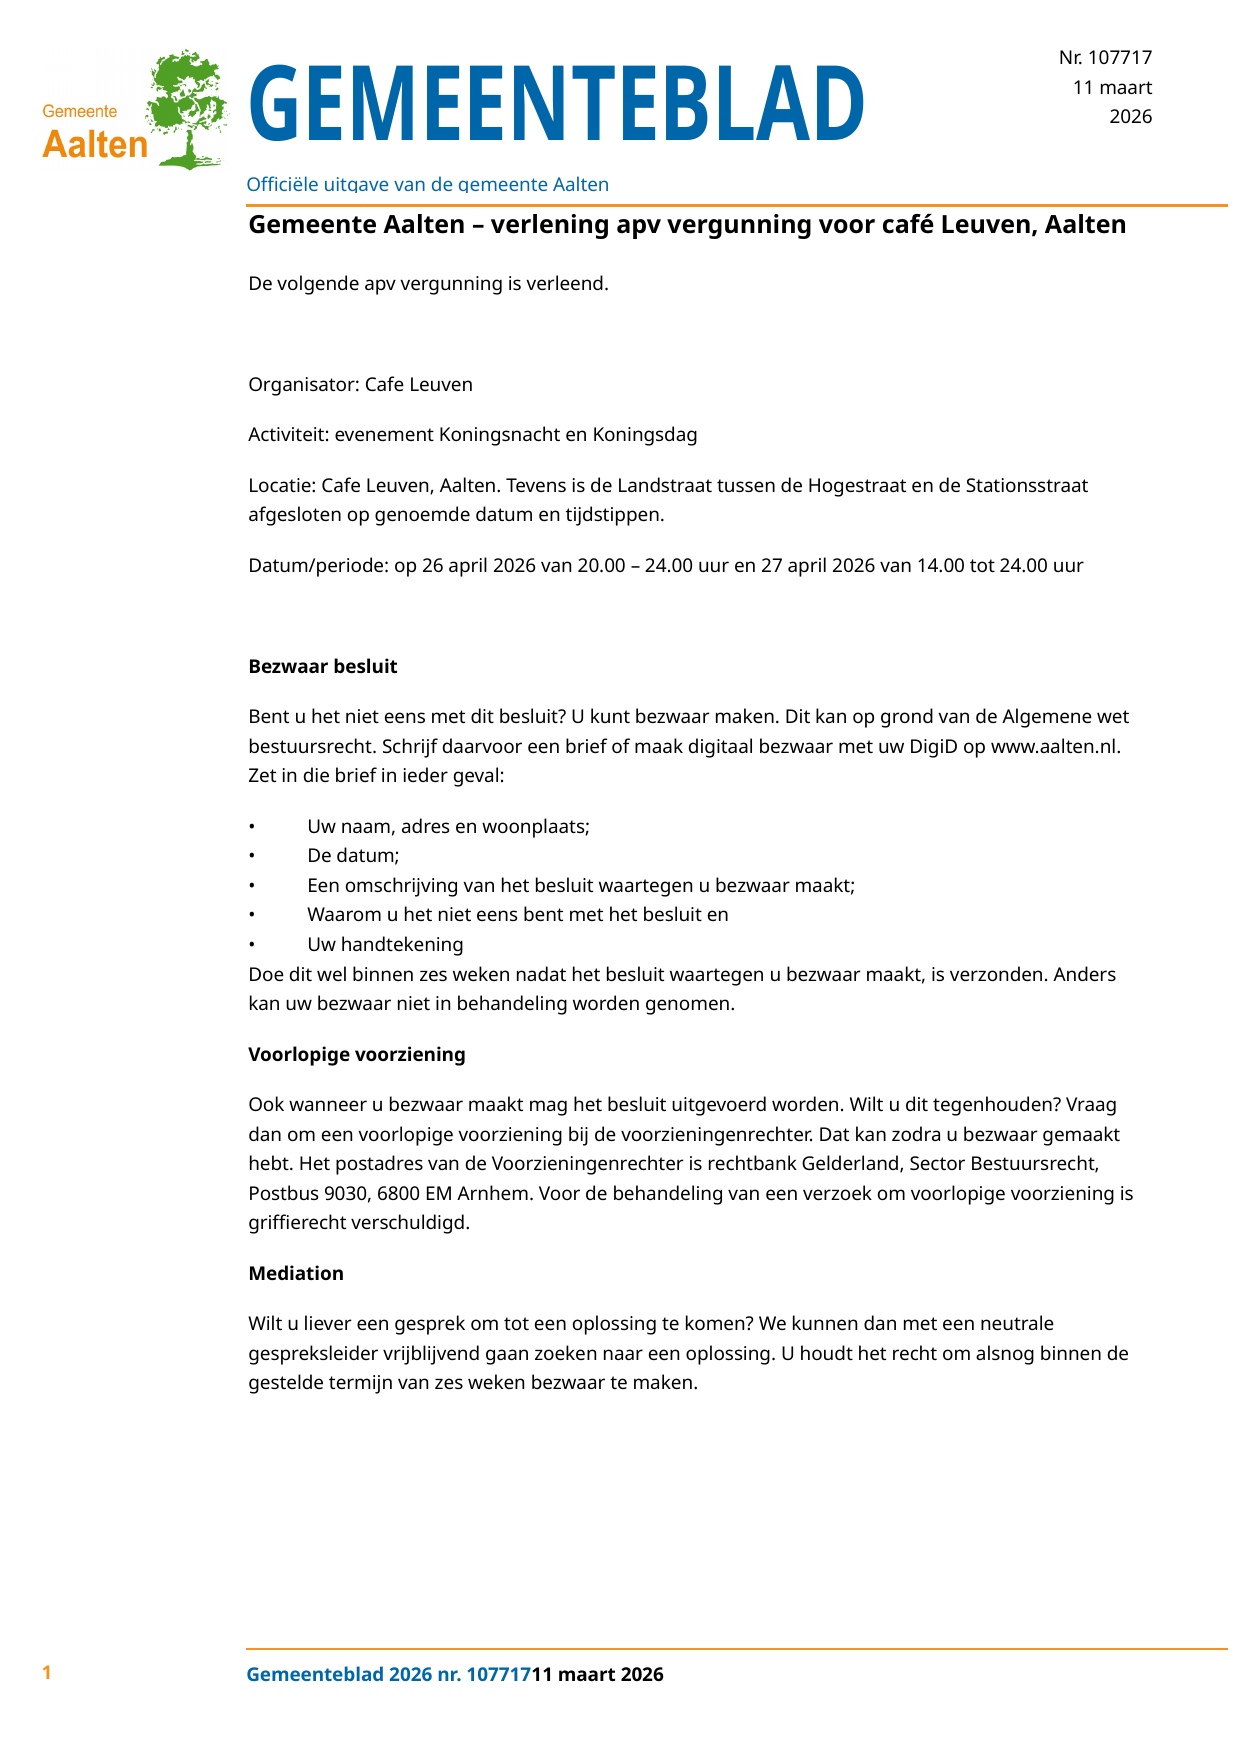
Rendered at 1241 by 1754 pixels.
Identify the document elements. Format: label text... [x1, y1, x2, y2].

text Wilt u liever een gesprek om tot een oplossing te komen? We kunnen dan met een neutrale gespreksleider vrijblijvend gaan zoeken naar een oplossing. U houdt het recht om alsnog binnen de gestelde termijn van zes weken bezwaar te maken. [248, 1310, 1152, 1395]
text Ook wanneer u bezwaar maakt mag het besluit uitgevoerd worden. Wilt u dit tegenhouden? Vraag dan om een voorlopige voorziening bij de voorzieningenrechter. Dat kan zodra u bezwaar gemaakt hebt. Het postadres van de Voorzieningenrechter is rechtbank Gelderland, Sector Bestuursrecht, Postbus 9030, 6800 EM Arnhem. Voor de behandeling van een verzoek om voorlopige voorziening is griffierecht verschuldigd. [248, 1091, 1152, 1235]
text Locatie: Cafe Leuven, Aalten. Tevens is de Landstraat tussen de Hogestraat en de Stationsstraat afgesloten op genoemde datum en tijdstippen. [248, 472, 1152, 527]
list Een omschrijving van het besluit waartegen u bezwaar maakt; [248, 872, 1152, 898]
text Bezwaar besluit [248, 653, 1152, 678]
picture [41, 47, 231, 172]
list De datum; [248, 842, 1152, 868]
text Gemeente Aalten – verlening apv vergunning voor café Leuven, Aalten [248, 207, 1152, 241]
text Organisator: Cafe Leuven [248, 371, 1152, 397]
list Uw naam, adres en woonplaats; [248, 813, 1152, 838]
list Uw handtekening [248, 931, 1152, 957]
text De volgende apv vergunning is verleend. [248, 270, 1152, 296]
text Voorlopige voorziening [248, 1041, 1152, 1066]
text Mediation [248, 1260, 1152, 1286]
list Waarom u het niet eens bent met het besluit en [248, 902, 1152, 927]
text Datum/periode: op 26 april 2026 van 20.00 – 24.00 uur en 27 april 2026 van 14.00 tot 24.00 uur [248, 552, 1152, 578]
text Activiteit: evenement Koningsnacht en Koningsdag [248, 422, 1152, 447]
text Doe dit wel binnen zes weken nadat het besluit waartegen u bezwaar maakt, is verzonden. Anders kan uw bezwaar niet in behandeling worden genomen. [248, 961, 1152, 1016]
text Bent u het niet eens met dit besluit? U kunt bezwaar maken. Dit kan op grond van de Algemene wet bestuursrecht. Schrijf daarvoor een brief of maak digitaal bezwaar met uw DigiD op www.aalten.nl. Zet in die brief in ieder geval: [248, 703, 1152, 788]
